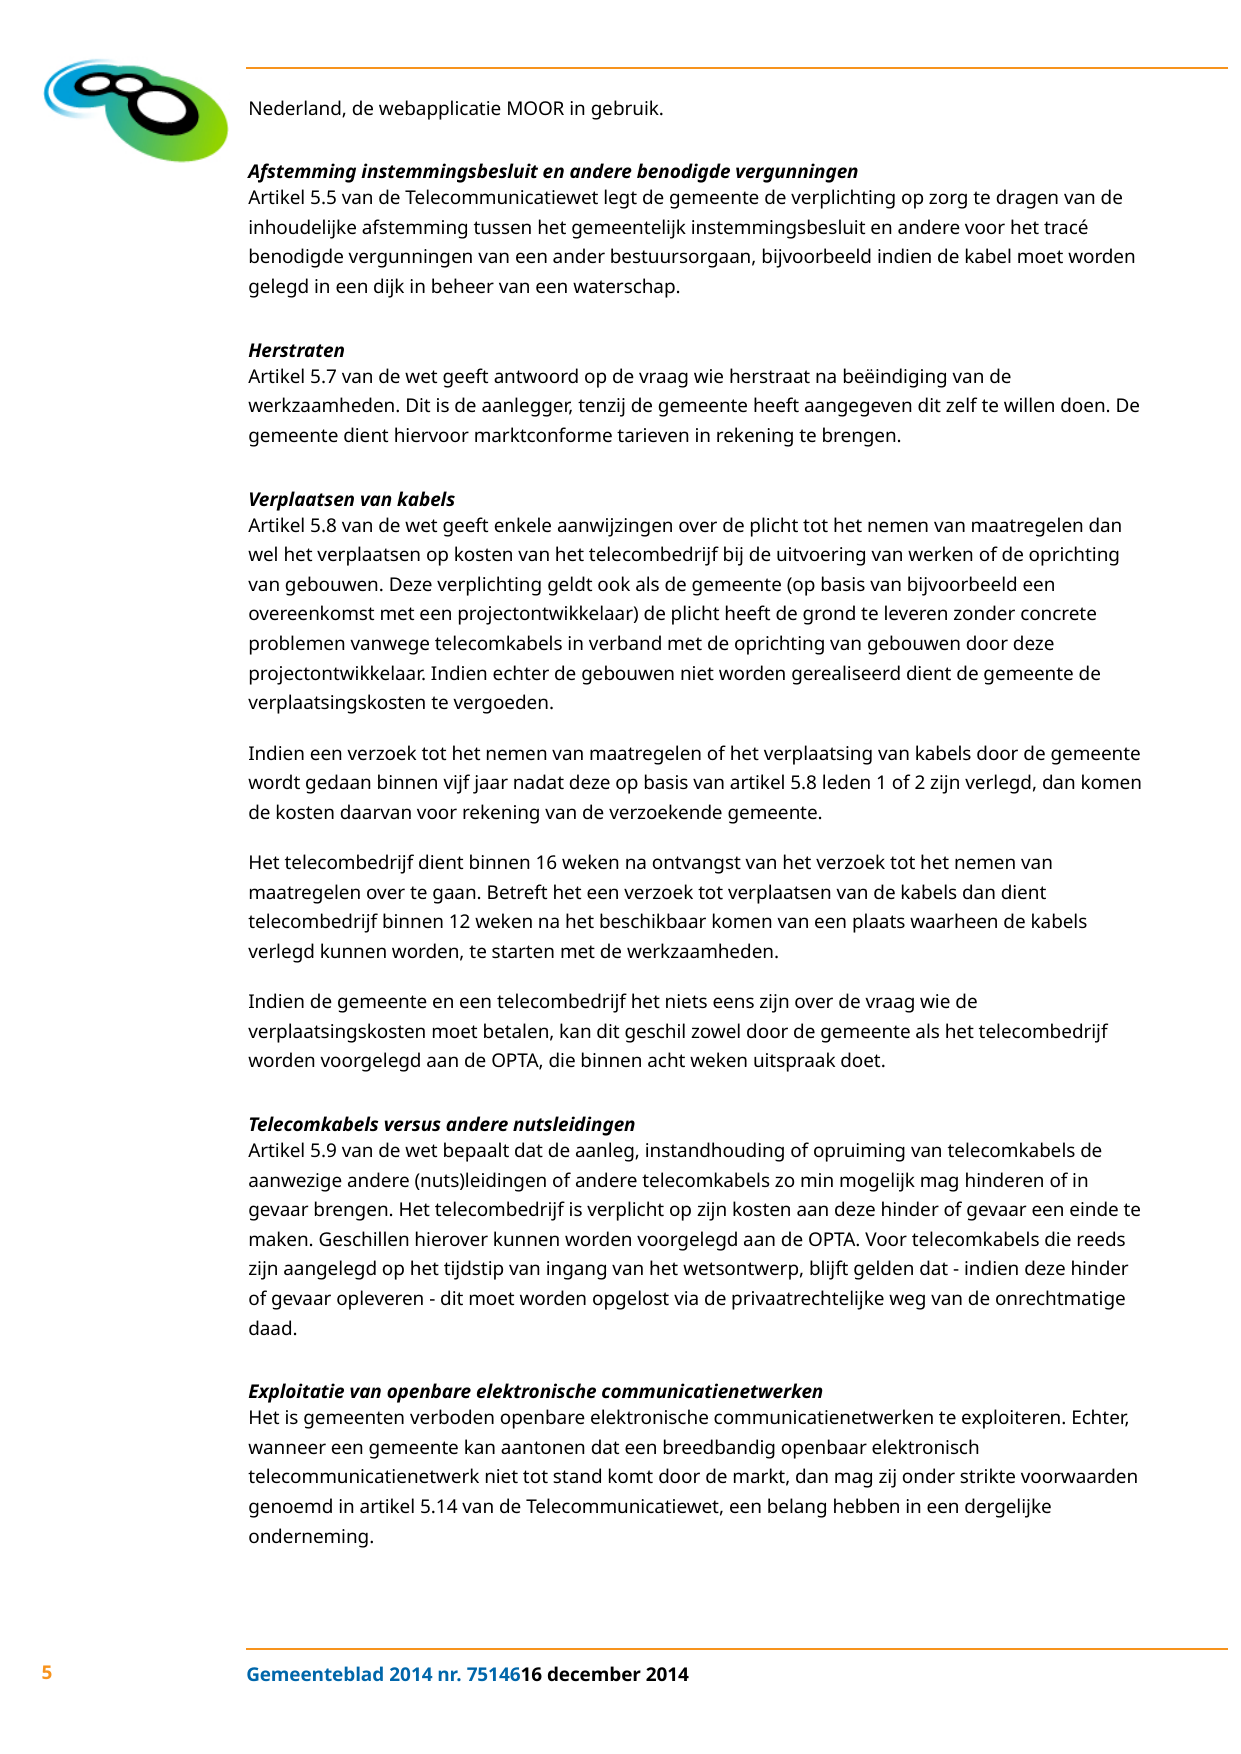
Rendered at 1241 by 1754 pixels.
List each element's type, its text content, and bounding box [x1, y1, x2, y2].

text Indien een verzoek tot het nemen van maatregelen of het verplaatsing van kabels door de gemeente wordt gedaan binnen vijf jaar nadat deze op basis van artikel 5.8 leden 1 of 2 zijn verlegd, dan komen de kosten daarvan voor rekening van de verzoekende gemeente. [248, 740, 1152, 824]
text Herstraten [248, 337, 1152, 363]
text Indien de gemeente en een telecombedrijf het niets eens zijn over de vraag wie de verplaatsingskosten moet betalen, kan dit geschil zowel door de gemeente als het telecombedrijf worden voorgelegd aan de OPTA, die binnen acht weken uitspraak doet. [248, 988, 1152, 1073]
text Exploitatie van openbare elektronische communicatienetwerken [248, 1379, 1152, 1404]
picture [41, 47, 231, 172]
text Telecomkabels versus andere nutsleidingen [248, 1112, 1152, 1137]
text Afstemming instemmingsbesluit en andere benodigde vergunningen [248, 159, 1152, 184]
text Artikel 5.8 van de wet geeft enkele aanwijzingen over de plicht tot het nemen van maatregelen dan wel het verplaatsen op kosten van het telecombedrijf bij de uitvoering van werken of de oprichting van gebouwen. Deze verplichting geldt ook als de gemeente (op basis van bijvoorbeeld een overeenkomst met een projectontwikkelaar) de plicht heeft de grond te leveren zonder concrete problemen vanwege telecomkabels in verband met de oprichting van gebouwen door deze projectontwikkelaar. Indien echter de gebouwen niet worden gerealiseerd dient de gemeente de verplaatsingskosten te vergoeden. [248, 512, 1152, 715]
text Het telecombedrijf dient binnen 16 weken na ontvangst van het verzoek tot het nemen van maatregelen over te gaan. Betreft het een verzoek tot verplaatsen van de kabels dan dient telecombedrijf binnen 12 weken na het beschikbaar komen van een plaats waarheen de kabels verlegd kunnen worden, te starten met de werkzaamheden. [248, 849, 1152, 964]
text Verplaatsen van kabels [248, 486, 1152, 512]
text Artikel 5.5 van de Telecommunicatiewet legt de gemeente de verplichting op zorg te dragen van de inhoudelijke afstemming tussen het gemeentelijk instemmingsbesluit en andere voor het tracé benodigde vergunningen van een ander bestuursorgaan, bijvoorbeeld indien de kabel moet worden gelegd in een dijk in beheer van een waterschap. [248, 184, 1152, 299]
text Artikel 5.7 van de wet geeft antwoord op de vraag wie herstraat na beëindiging van de werkzaamheden. Dit is de aanlegger, tenzij de gemeente heeft aangegeven dit zelf te willen doen. De gemeente dient hiervoor marktconforme tarieven in rekening te brengen. [248, 363, 1152, 448]
text Nederland, de webapplicatie MOOR in gebruik. [248, 95, 1152, 121]
text Het is gemeenten verboden openbare elektronische communicatienetwerken te exploiteren. Echter, wanneer een gemeente kan aantonen dat een breedbandig openbaar elektronisch telecommunicatienetwerk niet tot stand komt door de markt, dan mag zij onder strikte voorwaarden genoemd in artikel 5.14 van de Telecommunicatiewet, een belang hebben in een dergelijke onderneming. [248, 1404, 1152, 1548]
text Artikel 5.9 van de wet bepaalt dat de aanleg, instandhouding of opruiming van telecomkabels de aanwezige andere (nuts)leidingen of andere telecomkabels zo min mogelijk mag hinderen of in gevaar brengen. Het telecombedrijf is verplicht op zijn kosten aan deze hinder of gevaar een einde te maken. Geschillen hierover kunnen worden voorgelegd aan de OPTA. Voor telecomkabels die reeds zijn aangelegd op het tijdstip van ingang van het wetsontwerp, blijft gelden dat - indien deze hinder of gevaar opleveren - dit moet worden opgelost via de privaatrechtelijke weg van de onrechtmatige daad. [248, 1137, 1152, 1341]
